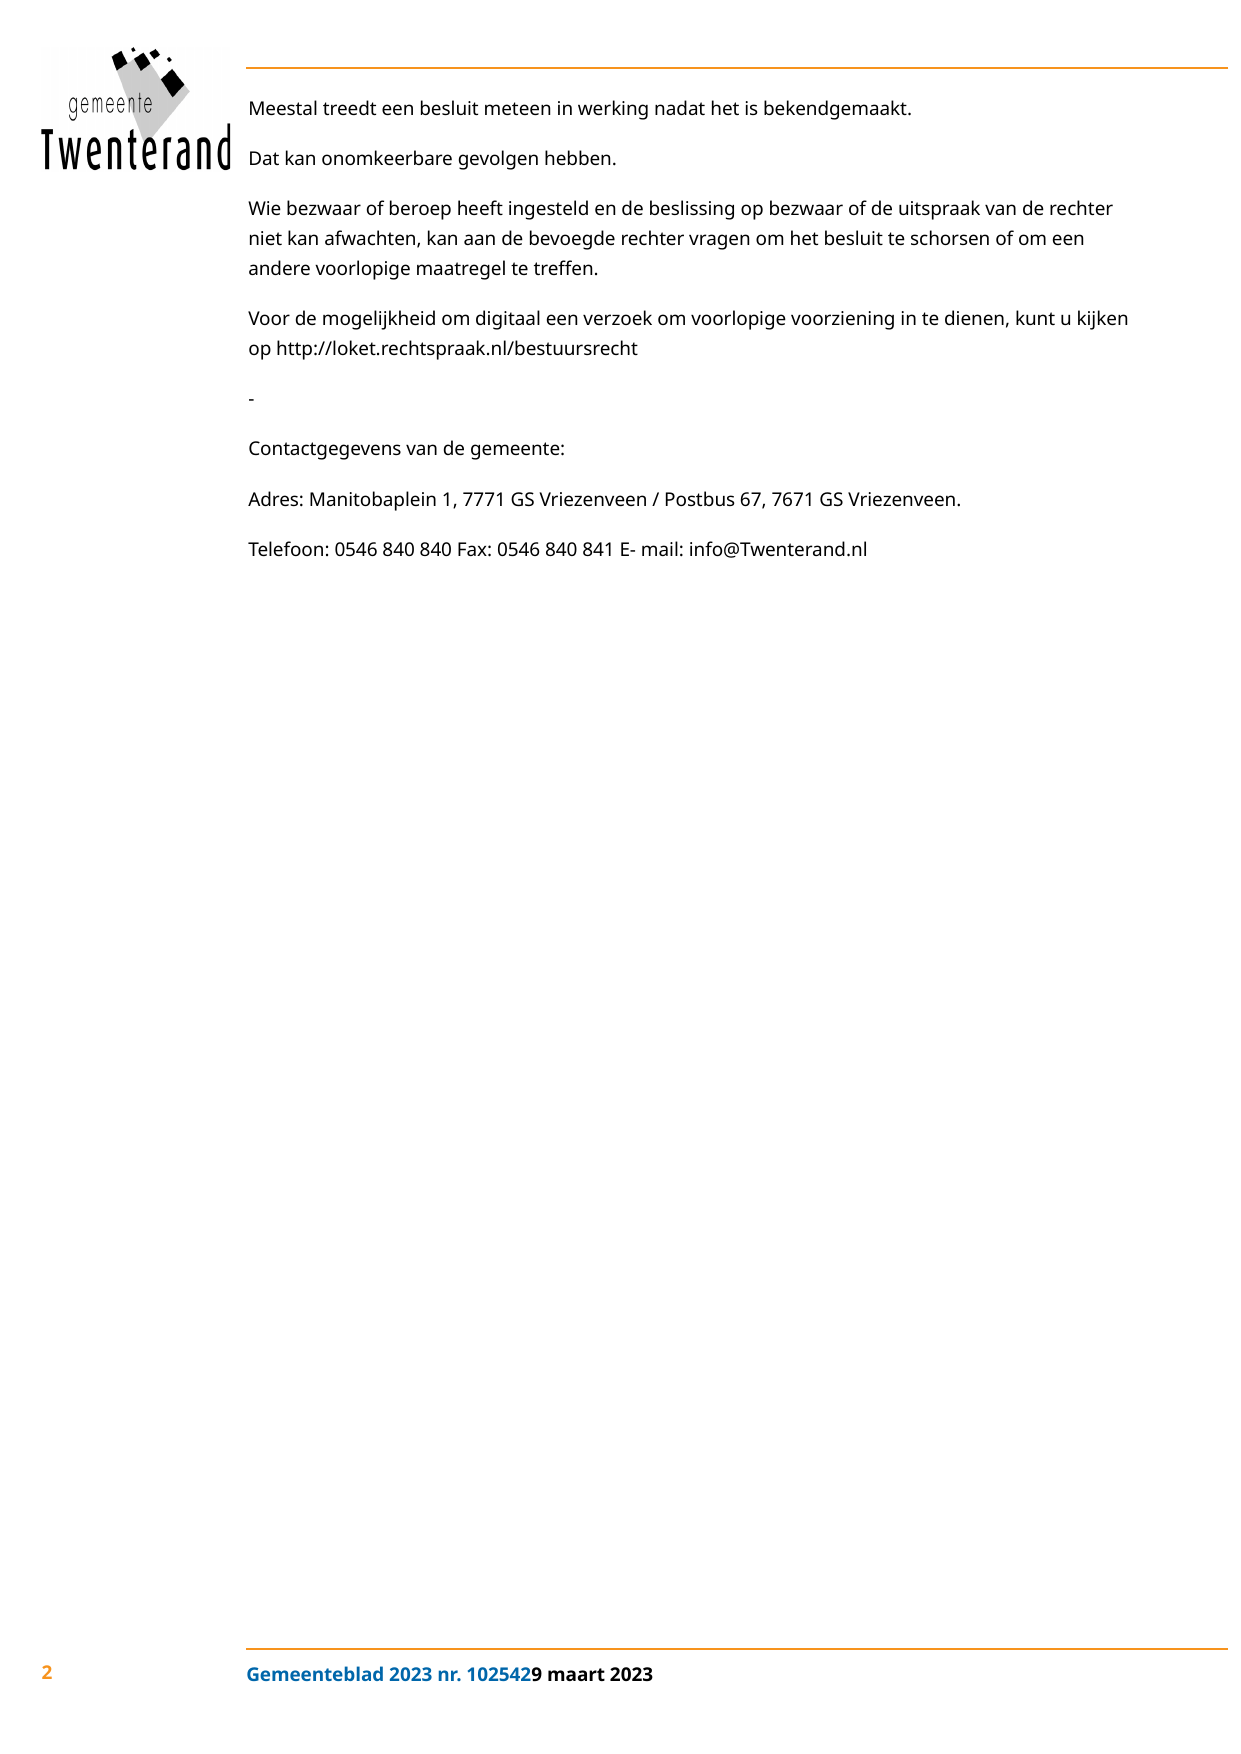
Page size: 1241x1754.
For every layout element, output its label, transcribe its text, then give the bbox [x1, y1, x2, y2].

text Dat kan onomkeerbare gevolgen hebben. [248, 145, 1152, 171]
text Meestal treedt een besluit meteen in werking nadat het is bekendgemaakt. [248, 95, 1152, 121]
text Wie bezwaar of beroep heeft ingesteld en de beslissing op bezwaar of de uitspraak van de rechter niet kan afwachten, kan aan de bevoegde rechter vragen om het besluit te schorsen of om een andere voorlopige maatregel te treffen. [248, 196, 1152, 281]
text Adres: Manitobaplein 1, 7771 GS Vriezenveen / Postbus 67, 7671 GS Vriezenveen. [248, 486, 1152, 512]
text Voor de mogelijkheid om digitaal een verzoek om voorlopige voorziening in te dienen, kunt u kijken op http://loket.rechtspraak.nl/bestuursrecht [248, 305, 1152, 361]
text Telefoon: 0546 840 840 Fax: 0546 840 841 E- mail: info@Twenterand.nl [248, 536, 1152, 562]
text Contactgegevens van de gemeente: [248, 436, 1152, 461]
text - [248, 385, 1152, 411]
picture [41, 47, 231, 172]
